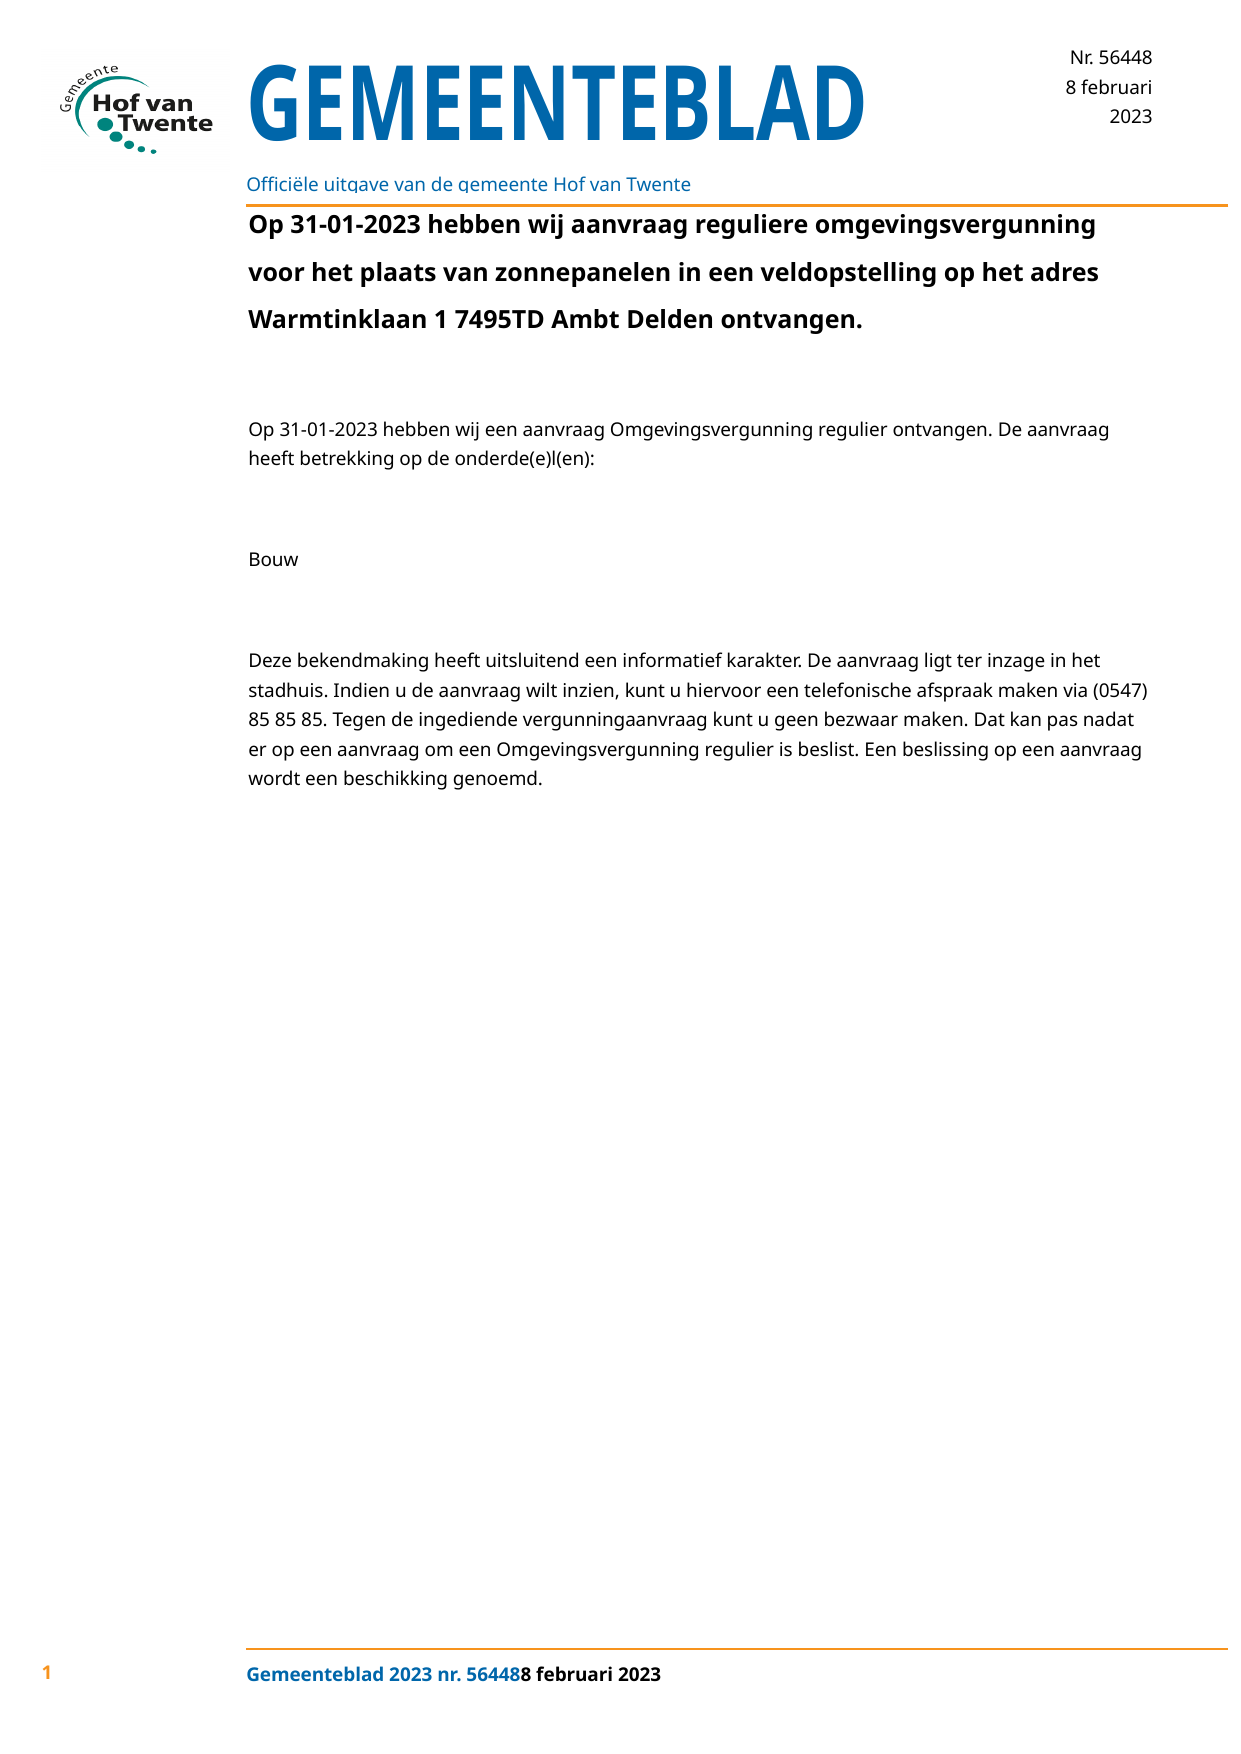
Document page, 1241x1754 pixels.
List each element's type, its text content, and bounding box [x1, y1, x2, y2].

picture [41, 47, 231, 172]
text Bouw [248, 546, 1152, 572]
text Deze bekendmaking heeft uitsluitend een informatief karakter. De aanvraag ligt ter inzage in het stadhuis. Indien u de aanvraag wilt inzien, kunt u hiervoor een telefonische afspraak maken via (0547) 85 85 85. Tegen de ingediende vergunningaanvraag kunt u geen bezwaar maken. Dat kan pas nadat er op een aanvraag om een Omgevingsvergunning regulier is beslist. Een beslissing op een aanvraag wordt een beschikking genoemd. [248, 647, 1152, 791]
text Op 31-01-2023 hebben wij een aanvraag Omgevingsvergunning regulier ontvangen. De aanvraag heeft betrekking op de onderde(e)l(en): [248, 416, 1152, 471]
text Op 31-01-2023 hebben wij aanvraag reguliere omgevingsvergunning voor het plaats van zonnepanelen in een veldopstelling op het adres Warmtinklaan 1 7495TD Ambt Delden ontvangen. [248, 207, 1152, 336]
